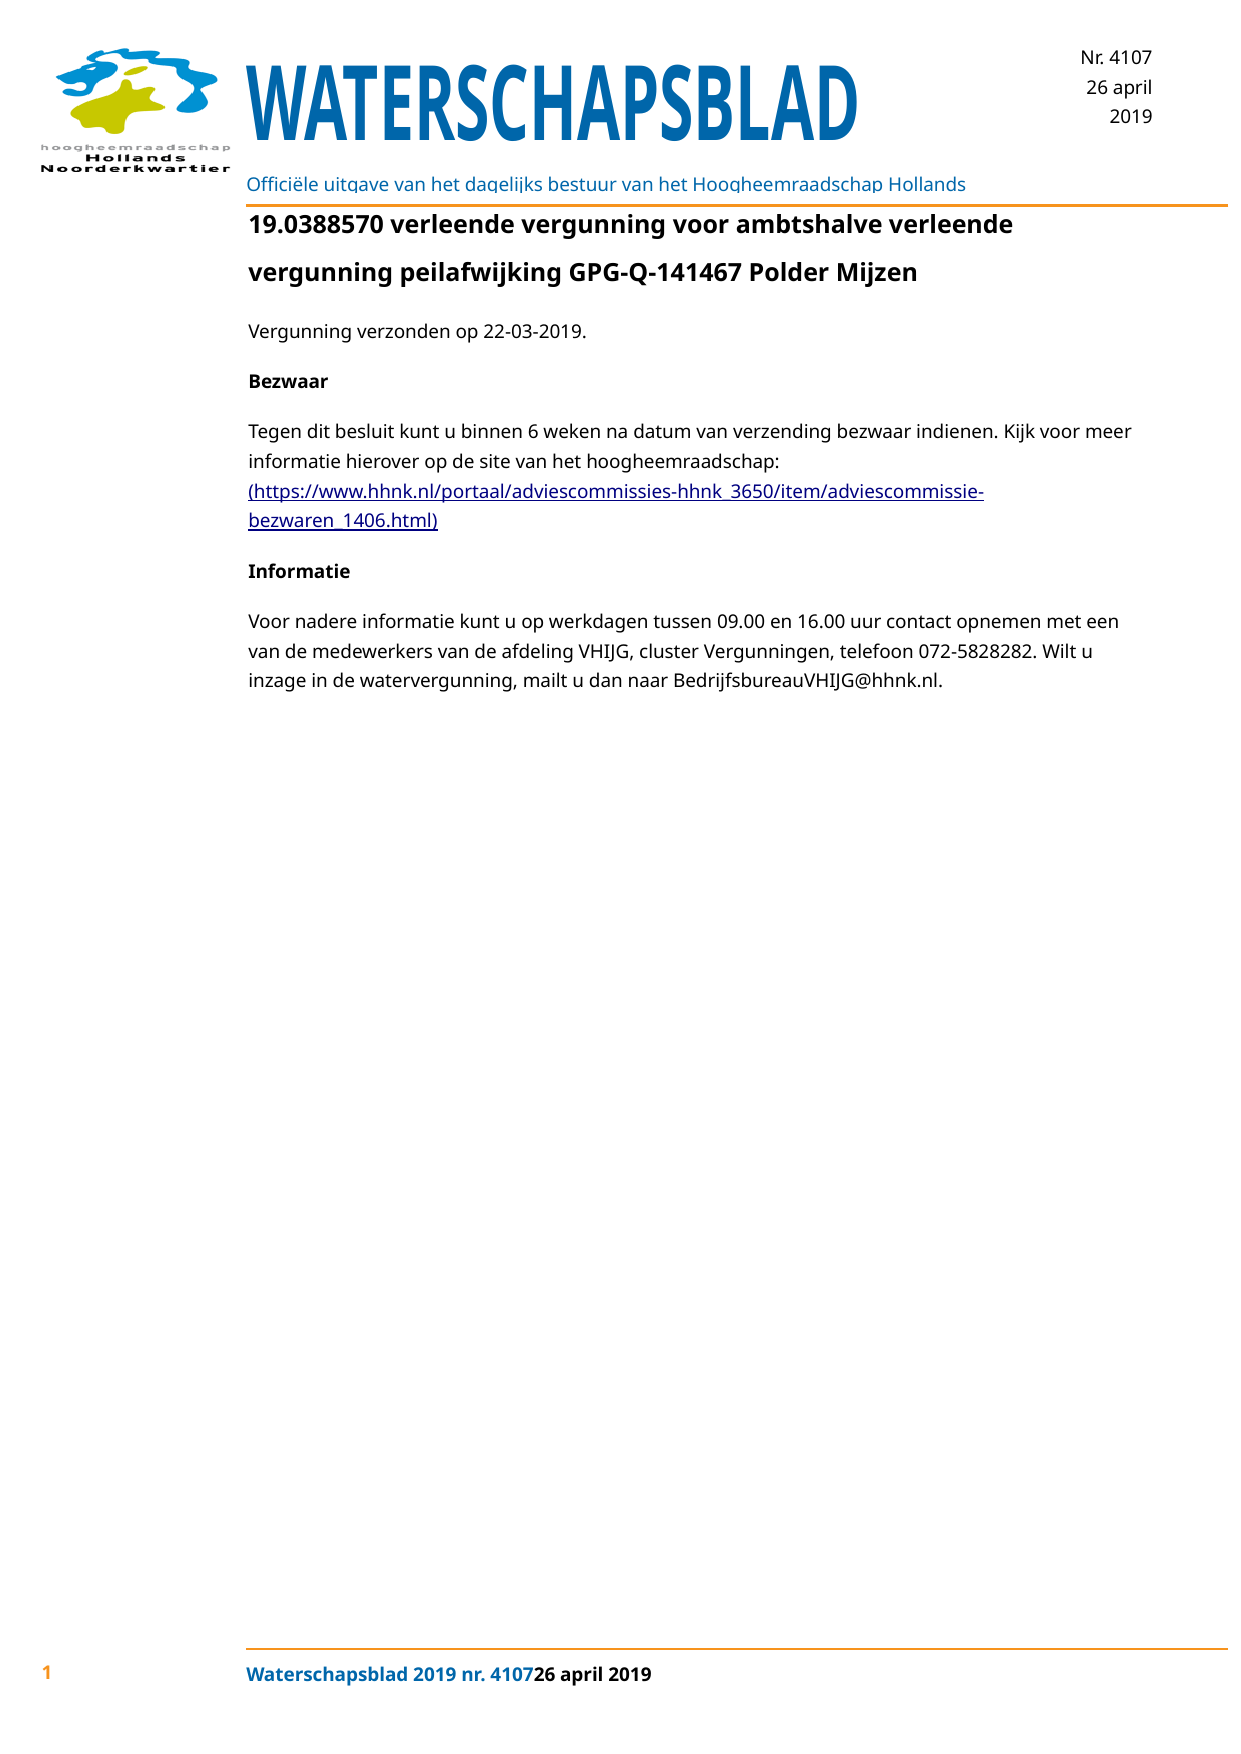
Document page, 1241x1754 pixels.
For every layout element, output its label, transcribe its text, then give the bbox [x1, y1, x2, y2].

text 19.0388570 verleende vergunning voor ambtshalve verleende vergunning peilafwijking GPG-Q-141467 Polder Mijzen [248, 207, 1152, 288]
text Vergunning verzonden op 22-03-2019. [248, 318, 1152, 344]
text Voor nadere informatie kunt u op werkdagen tussen 09.00 en 16.00 uur contact opnemen met een van de medewerkers van de afdeling VHIJG, cluster Vergunningen, telefoon 072-5828282. Wilt u inzage in de watervergunning, mailt u dan naar BedrijfsbureauVHIJG@hhnk.nl. [248, 608, 1152, 693]
text Informatie [248, 558, 1152, 584]
picture [41, 47, 231, 172]
text Tegen dit besluit kunt u binnen 6 weken na datum van verzending bezwaar indienen. Kijk voor meer informatie hierover op de site van het hoogheemraadschap: (https://www.hhnk.nl/portaal/adviescommissies-hhnk_3650/item/adviescommissie-bezwaren_1406.html) [248, 419, 1152, 533]
text Bezwaar [248, 368, 1152, 394]
